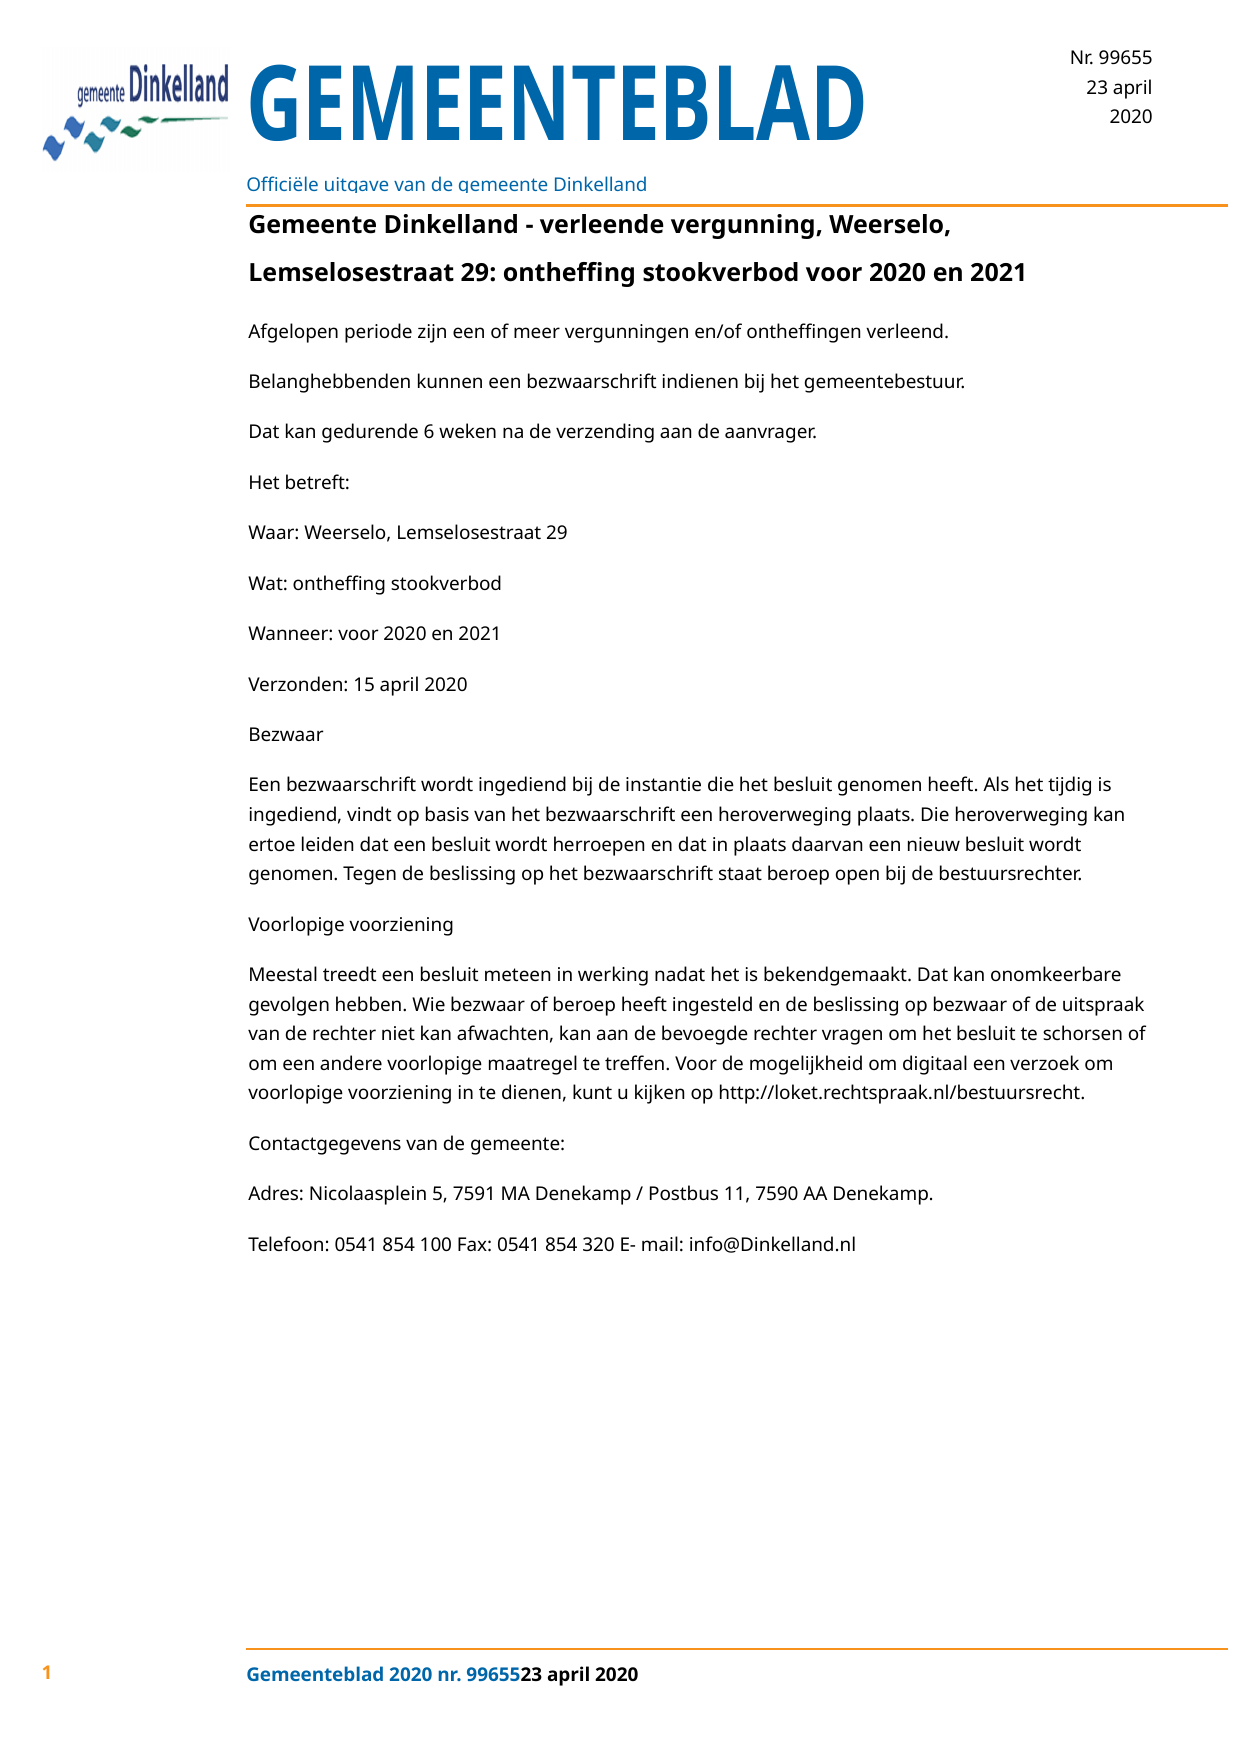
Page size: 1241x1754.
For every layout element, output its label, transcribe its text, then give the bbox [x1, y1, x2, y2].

text Meestal treedt een besluit meteen in werking nadat het is bekendgemaakt. Dat kan onomkeerbare gevolgen hebben. Wie bezwaar of beroep heeft ingesteld en de beslissing op bezwaar of de uitspraak van de rechter niet kan afwachten, kan aan de bevoegde rechter vragen om het besluit te schorsen of om een andere voorlopige maatregel te treffen. Voor de mogelijkheid om digitaal een verzoek om voorlopige voorziening in te dienen, kunt u kijken op http://loket.rechtspraak.nl/bestuursrecht. [248, 961, 1152, 1105]
text Bezwaar [248, 721, 1152, 747]
text Het betreft: [248, 469, 1152, 495]
text Verzonden: 15 april 2020 [248, 671, 1152, 697]
picture [41, 47, 231, 172]
text Contactgegevens van de gemeente: [248, 1130, 1152, 1156]
text Dat kan gedurende 6 weken na de verzending aan de aanvrager. [248, 419, 1152, 444]
text Voorlopige voorziening [248, 911, 1152, 937]
text Telefoon: 0541 854 100 Fax: 0541 854 320 E- mail: info@Dinkelland.nl [248, 1231, 1152, 1257]
text Adres: Nicolaasplein 5, 7591 MA Denekamp / Postbus 11, 7590 AA Denekamp. [248, 1180, 1152, 1206]
text Wanneer: voor 2020 en 2021 [248, 620, 1152, 646]
text Gemeente Dinkelland - verleende vergunning, Weerselo, Lemselosestraat 29: ontheffing stookverbod voor 2020 en 2021 [248, 207, 1152, 288]
text Wat: ontheffing stookverbod [248, 570, 1152, 596]
text Afgelopen periode zijn een of meer vergunningen en/of ontheffingen verleend. [248, 318, 1152, 344]
text Belanghebbenden kunnen een bezwaarschrift indienen bij het gemeentebestuur. [248, 368, 1152, 394]
text Waar: Weerselo, Lemselosestraat 29 [248, 519, 1152, 545]
text Een bezwaarschrift wordt ingediend bij de instantie die het besluit genomen heeft. Als het tijdig is ingediend, vindt op basis van het bezwaarschrift een heroverweging plaats. Die heroverweging kan ertoe leiden dat een besluit wordt herroepen en dat in plaats daarvan een nieuw besluit wordt genomen. Tegen de beslissing op het bezwaarschrift staat beroep open bij de bestuursrechter. [248, 772, 1152, 886]
